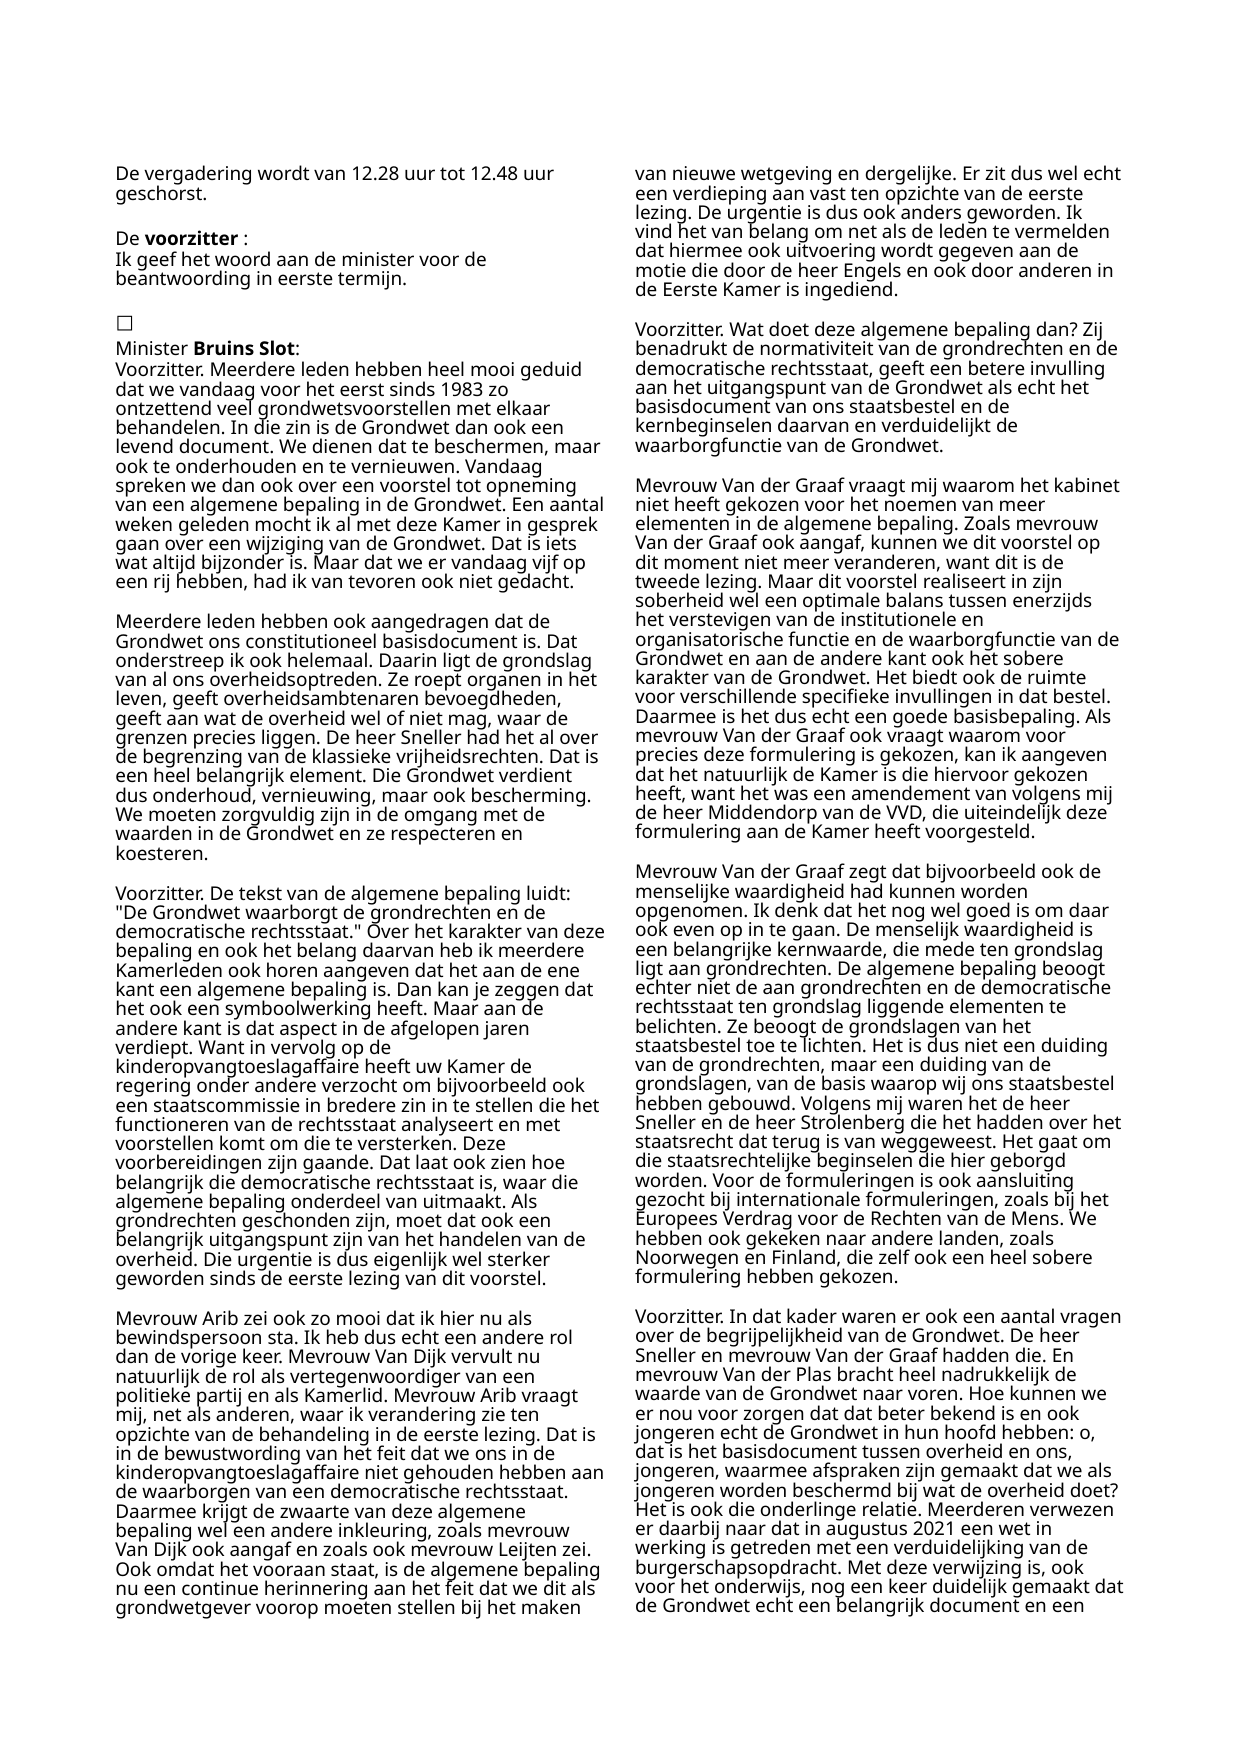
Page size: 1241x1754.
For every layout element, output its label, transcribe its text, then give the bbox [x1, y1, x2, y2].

text Mevrouw Arib zei ook zo mooi dat ik hier nu als bewindspersoon sta. Ik heb dus echt een andere rol dan de vorige keer. Mevrouw Van Dijk vervult nu natuurlijk de rol als vertegenwoordiger van een politieke partij en als Kamerlid. Mevrouw Arib vraagt mij, net als anderen, waar ik verandering zie ten opzichte van de behandeling in de eerste lezing. Dat is in de bewustwording van het feit dat we ons in de kinderopvangtoeslagaffaire niet gehouden hebben aan de waarborgen van een democratische rechtsstaat. Daarmee krijgt de zwaarte van deze algemene bepaling wel een andere inkleuring, zoals mevrouw Van Dijk ook aangaf en zoals ook mevrouw Leijten zei. Ook omdat het vooraan staat, is de algemene bepaling nu een continue herinnering aan het feit dat we dit als grondwetgever voorop moeten stellen bij het maken [115, 1310, 605, 1618]
text Voorzitter. De tekst van de algemene bepaling luidt: "De Grondwet waarborgt de grondrechten en de democratische rechtsstaat." Over het karakter van deze bepaling en ook het belang daarvan heb ik meerdere Kamerleden ook horen aangeven dat het aan de ene kant een algemene bepaling is. Dan kan je zeggen dat het ook een symboolwerking heeft. Maar aan de andere kant is dat aspect in de afgelopen jaren verdiept. Want in vervolg op de kinderopvangtoeslagaffaire heeft uw Kamer de regering onder andere verzocht om bijvoorbeeld ook een staatscommissie in bredere zin in te stellen die het functioneren van de rechtsstaat analyseert en met voorstellen komt om die te versterken. Deze voorbereidingen zijn gaande. Dat laat ook zien hoe belangrijk die democratische rechtsstaat is, waar die algemene bepaling onderdeel van uitmaakt. Als grondrechten geschonden zijn, moet dat ook een belangrijk uitgangspunt zijn van het handelen van de overheid. Die urgentie is dus eigenlijk wel sterker geworden sinds de eerste lezing van dit voorstel. [115, 884, 605, 1289]
text Mevrouw Van der Graaf zegt dat bijvoorbeeld ook de menselijke waardigheid had kunnen worden opgenomen. Ik denk dat het nog wel goed is om daar ook even op in te gaan. De menselijk waardigheid is een belangrijke kernwaarde, die mede ten grondslag ligt aan grondrechten. De algemene bepaling beoogt echter niet de aan grondrechten en de democratische rechtsstaat ten grondslag liggende elementen te belichten. Ze beoogt de grondslagen van het staatsbestel toe te lichten. Het is dus niet een duiding van de grondrechten, maar een duiding van de grondslagen, van de basis waarop wij ons staatsbestel hebben gebouwd. Volgens mij waren het de heer Sneller en de heer Strolenberg die het hadden over het staatsrecht dat terug is van weggeweest. Het gaat om die staatsrechtelijke beginselen die hier geborgd worden. Voor de formuleringen is ook aansluiting gezocht bij internationale formuleringen, zoals bij het Europees Verdrag voor de Rechten van de Mens. We hebben ook gekeken naar andere landen, zoals Noorwegen en Finland, die zelf ook een heel sobere formulering hebben gekozen. [635, 863, 1125, 1287]
text Meerdere leden hebben ook aangedragen dat de Grondwet ons constitutioneel basisdocument is. Dat onderstreep ik ook helemaal. Daarin ligt de grondslag van al ons overheidsoptreden. Ze roept organen in het leven, geeft overheidsambtenaren bevoegdheden, geeft aan wat de overheid wel of niet mag, waar de grenzen precies liggen. De heer Sneller had het al over de begrenzing van de klassieke vrijheidsrechten. Dat is een heel belangrijk element. Die Grondwet verdient dus onderhoud, vernieuwing, maar ook bescherming. We moeten zorgvuldig zijn in de omgang met de waarden in de Grondwet en ze respecteren en koesteren. [115, 613, 605, 864]
text Voorzitter. In dat kader waren er ook een aantal vragen over de begrijpelijkheid van de Grondwet. De heer Sneller en mevrouw Van der Graaf hadden die. En mevrouw Van der Plas bracht heel nadrukkelijk de waarde van de Grondwet naar voren. Hoe kunnen we er nou voor zorgen dat dat beter bekend is en ook jongeren echt de Grondwet in hun hoofd hebben: o, dat is het basisdocument tussen overheid en ons, jongeren, waarmee afspraken zijn gemaakt dat we als jongeren worden beschermd bij wat de overheid doet? Het is ook die onderlinge relatie. Meerderen verwezen er daarbij naar dat in augustus 2021 een wet in werking is getreden met een verduidelijking van de burgerschapsopdracht. Met deze verwijzing is, ook voor het onderwijs, nog een keer duidelijk gemaakt dat de Grondwet echt een belangrijk document en een [635, 1308, 1125, 1616]
text Voorzitter. Wat doet deze algemene bepaling dan? Zij benadrukt de normativiteit van de grondrechten en de democratische rechtsstaat, geeft een betere invulling aan het uitgangspunt van de Grondwet als echt het basisdocument van ons staatsbestel en de kernbeginselen daarvan en verduidelijkt de waarborgfunctie van de Grondwet. [635, 321, 1125, 456]
text De voorzitter : [115, 225, 605, 251]
text van nieuwe wetgeving en dergelijke. Er zit dus wel echt een verdieping aan vast ten opzichte van de eerste lezing. De urgentie is dus ook anders geworden. Ik vind het van belang om net als de leden te vermelden dat hiermee ook uitvoering wordt gegeven aan de motie die door de heer Engels en ook door anderen in de Eerste Kamer is ingediend. [635, 165, 1125, 300]
text De vergadering wordt van 12.28 uur tot 12.48 uur geschorst. [115, 165, 605, 204]
text Voorzitter. Meerdere leden hebben heel mooi geduid dat we vandaag voor het eerst sinds 1983 zo ontzettend veel grondwetsvoorstellen met elkaar behandelen. In die zin is de Grondwet dan ook een levend document. We dienen dat te beschermen, maar ook te onderhouden en te vernieuwen. Vandaag spreken we dan ook over een voorstel tot opneming van een algemene bepaling in de Grondwet. Een aantal weken geleden mocht ik al met deze Kamer in gesprek gaan over een wijziging van de Grondwet. Dat is iets wat altijd bijzonder is. Maar dat we er vandaag vijf op een rij hebben, had ik van tevoren ook niet gedacht. [115, 361, 605, 593]
text Ik geef het woord aan de minister voor de beantwoording in eerste termijn. [115, 251, 605, 289]
text Mevrouw Van der Graaf vraagt mij waarom het kabinet niet heeft gekozen voor het noemen van meer elementen in de algemene bepaling. Zoals mevrouw Van der Graaf ook aangaf, kunnen we dit voorstel op dit moment niet meer veranderen, want dit is de tweede lezing. Maar dit voorstel realiseert in zijn soberheid wel een optimale balans tussen enerzijds het verstevigen van de institutionele en organisatorische functie en de waarborgfunctie van de Grondwet en aan de andere kant ook het sobere karakter van de Grondwet. Het biedt ook de ruimte voor verschillende specifieke invullingen in dat bestel. Daarmee is het dus echt een goede basisbepaling. Als mevrouw Van der Graaf ook vraagt waarom voor precies deze formulering is gekozen, kan ik aangeven dat het natuurlijk de Kamer is die hiervoor gekozen heeft, want het was een amendement van volgens mij de heer Middendorp van de VVD, die uiteindelijk deze formulering aan de Kamer heeft voorgesteld. [635, 477, 1125, 843]
text ⬜ [115, 310, 605, 336]
text Minister Bruins Slot: [115, 336, 605, 361]
